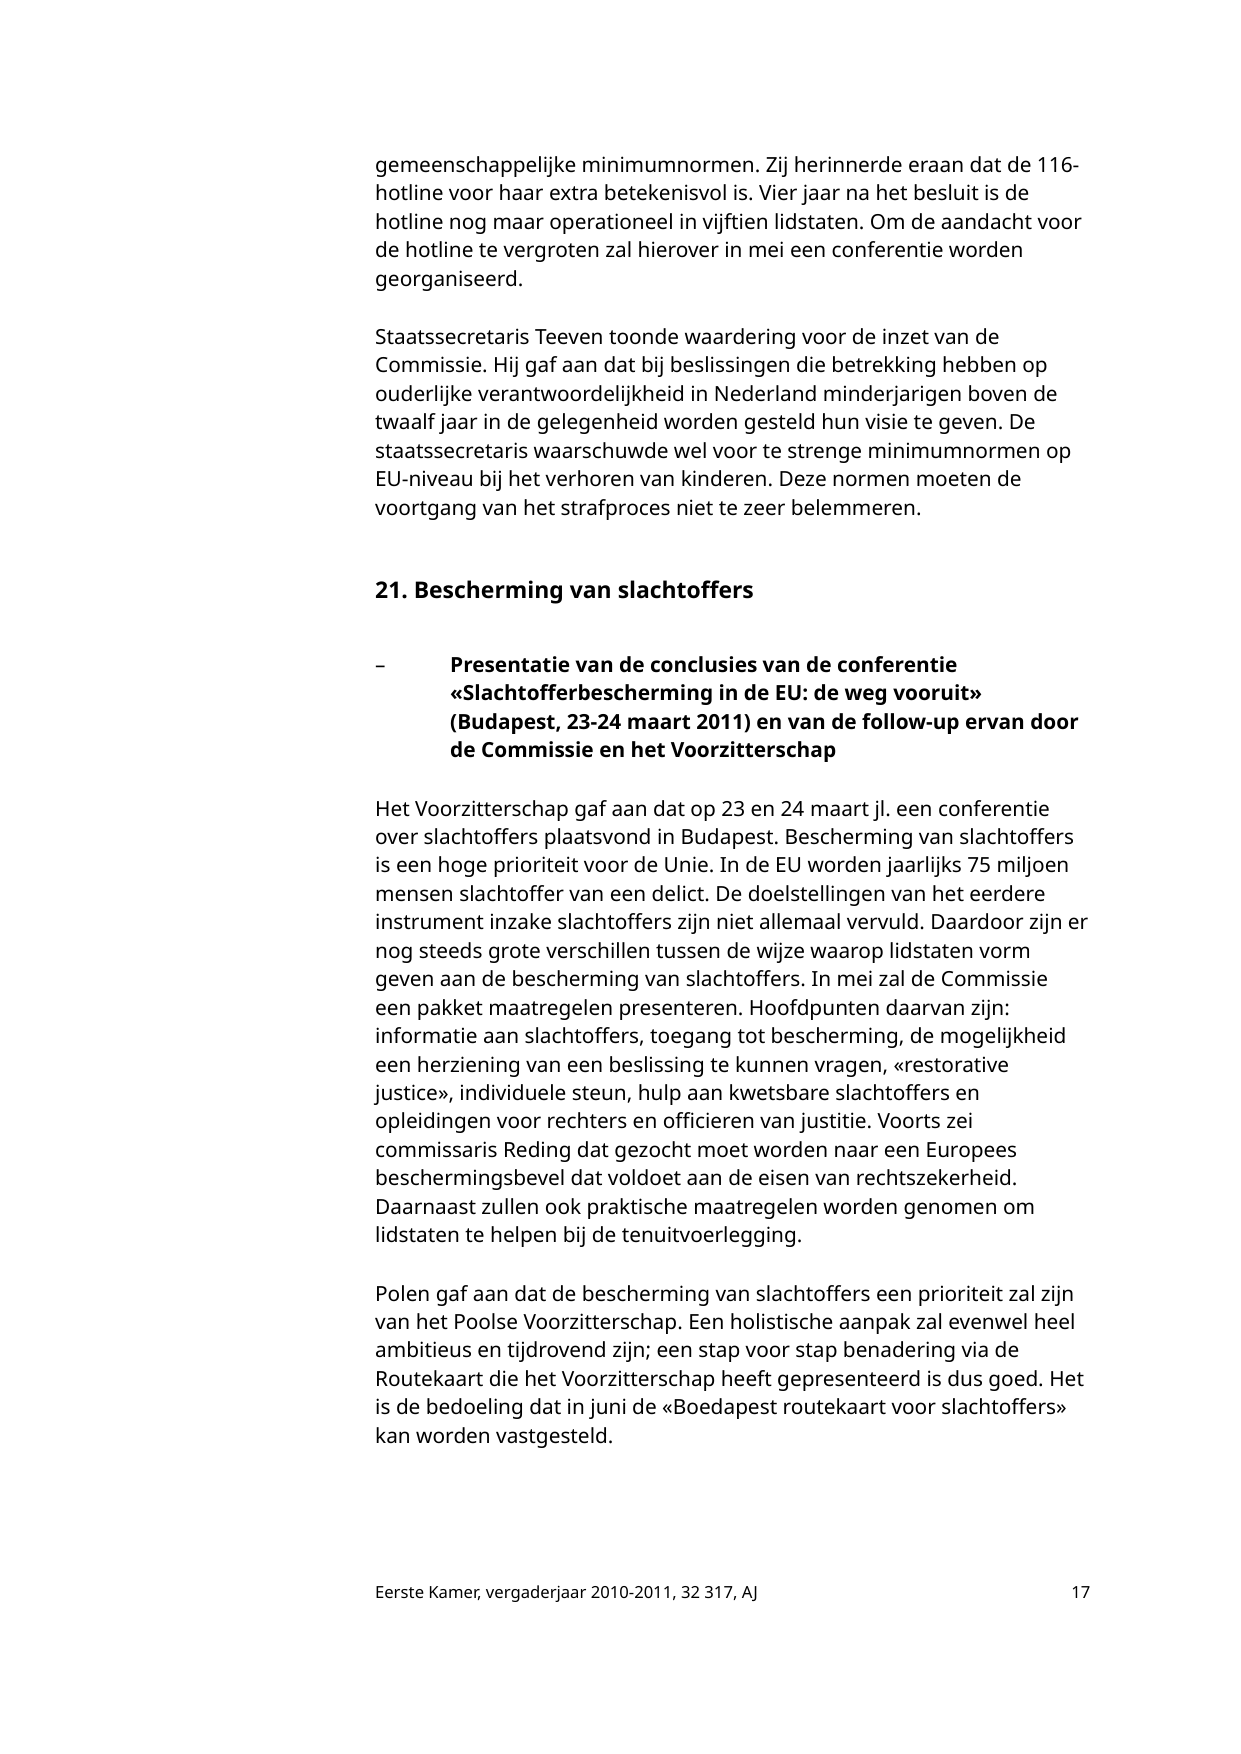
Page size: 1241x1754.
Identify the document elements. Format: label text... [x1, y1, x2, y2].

text Polen gaf aan dat de bescherming van slachtoffers een prioriteit zal zijn van het Poolse Voorzitterschap. Een holistische aanpak zal evenwel heel ambitieus en tijdrovend zijn; een stap voor stap benadering via de Routekaart die het Voorzitterschap heeft gepresenteerd is dus goed. Het is de bedoeling dat in juni de «Boedapest routekaart voor slachtoffers» kan worden vastgesteld. [375, 1279, 1090, 1449]
text gemeenschappelijke minimumnormen. Zij herinnerde eraan dat de 116-hotline voor haar extra betekenisvol is. Vier jaar na het besluit is de hotline nog maar operationeel in vijftien lidstaten. Om de aandacht voor de hotline te vergroten zal hierover in mei een conferentie worden georganiseerd. [375, 150, 1090, 292]
text Staatssecretaris Teeven toonde waardering voor de inzet van de Commissie. Hij gaf aan dat bij beslissingen die betrekking hebben op ouderlijke verantwoordelijkheid in Nederland minderjarigen boven de twaalf jaar in de gelegenheid worden gesteld hun visie te geven. De staatssecretaris waarschuwde wel voor te strenge minimumnormen op EU-niveau bij het verhoren van kinderen. Deze normen moeten de voortgang van het strafproces niet te zeer belemmeren. [375, 322, 1090, 521]
text Het Voorzitterschap gaf aan dat op 23 en 24 maart jl. een conferentie over slachtoffers plaatsvond in Budapest. Bescherming van slachtoffers is een hoge prioriteit voor de Unie. In de EU worden jaarlijks 75 miljoen mensen slachtoffer van een delict. De doelstellingen van het eerdere instrument inzake slachtoffers zijn niet allemaal vervuld. Daardoor zijn er nog steeds grote verschillen tussen de wijze waarop lidstaten vorm geven aan de bescherming van slachtoffers. In mei zal de Commissie een pakket maatregelen presenteren. Hoofdpunten daarvan zijn: informatie aan slachtoffers, toegang tot bescherming, de mogelijkheid een herziening van een beslissing te kunnen vragen, «restorative justice», individuele steun, hulp aan kwetsbare slachtoffers en opleidingen voor rechters en officieren van justitie. Voorts zei commissaris Reding dat gezocht moet worden naar een Europees beschermingsbevel dat voldoet aan de eisen van rechtszekerheid. Daarnaast zullen ook praktische maatregelen worden genomen om lidstaten te helpen bij de tenuitvoerlegging. [375, 794, 1090, 1249]
subtitle 21. Bescherming van slachtoffers [375, 574, 1090, 605]
list Presentatie van de conclusies van de conferentie «Slachtofferbescherming in de EU: de weg vooruit» (Budapest, 23-24 maart 2011) en van de follow-up ervan door de Commissie en het Voorzitterschap [375, 650, 1090, 764]
